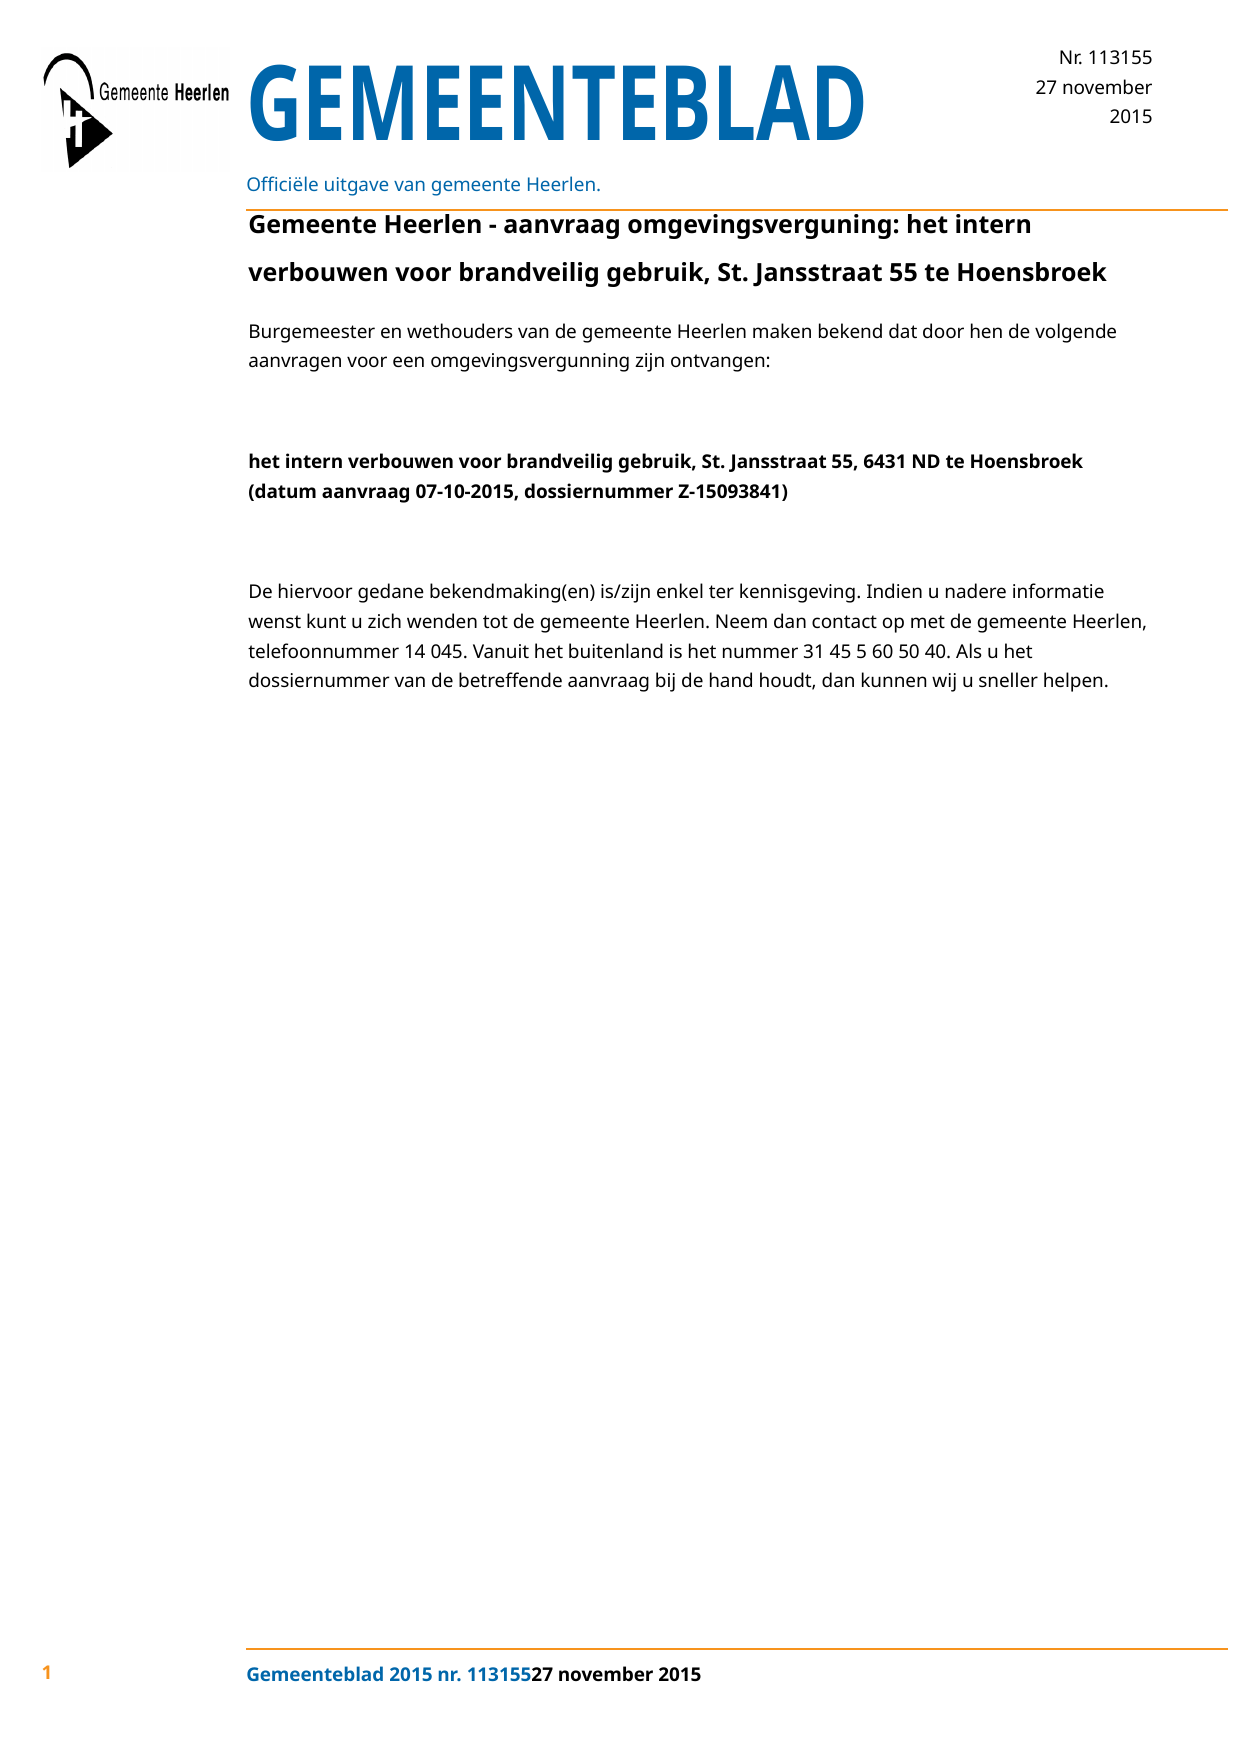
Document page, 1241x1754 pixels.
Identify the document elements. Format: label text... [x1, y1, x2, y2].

text Burgemeester en wethouders van de gemeente Heerlen maken bekend dat door hen de volgende aanvragen voor een omgevingsvergunning zijn ontvangen: [248, 318, 1152, 373]
text De hiervoor gedane bekendmaking(en) is/zijn enkel ter kennisgeving. Indien u nadere informatie wenst kunt u zich wenden tot de gemeente Heerlen. Neem dan contact op met de gemeente Heerlen, telefoonnummer 14 045. Vanuit het buitenland is het nummer 31 45 5 60 50 40. Als u het dossiernummer van de betreffende aanvraag bij de hand houdt, dan kunnen wij u sneller helpen. [248, 579, 1152, 693]
text het intern verbouwen voor brandveilig gebruik, St. Jansstraat 55, 6431 ND te Hoensbroek (datum aanvraag 07-10-2015, dossiernummer Z-15093841) [248, 448, 1152, 504]
picture [41, 47, 231, 172]
text Gemeente Heerlen - aanvraag omgevingsverguning: het intern verbouwen voor brandveilig gebruik, St. Jansstraat 55 te Hoensbroek [248, 211, 1152, 288]
